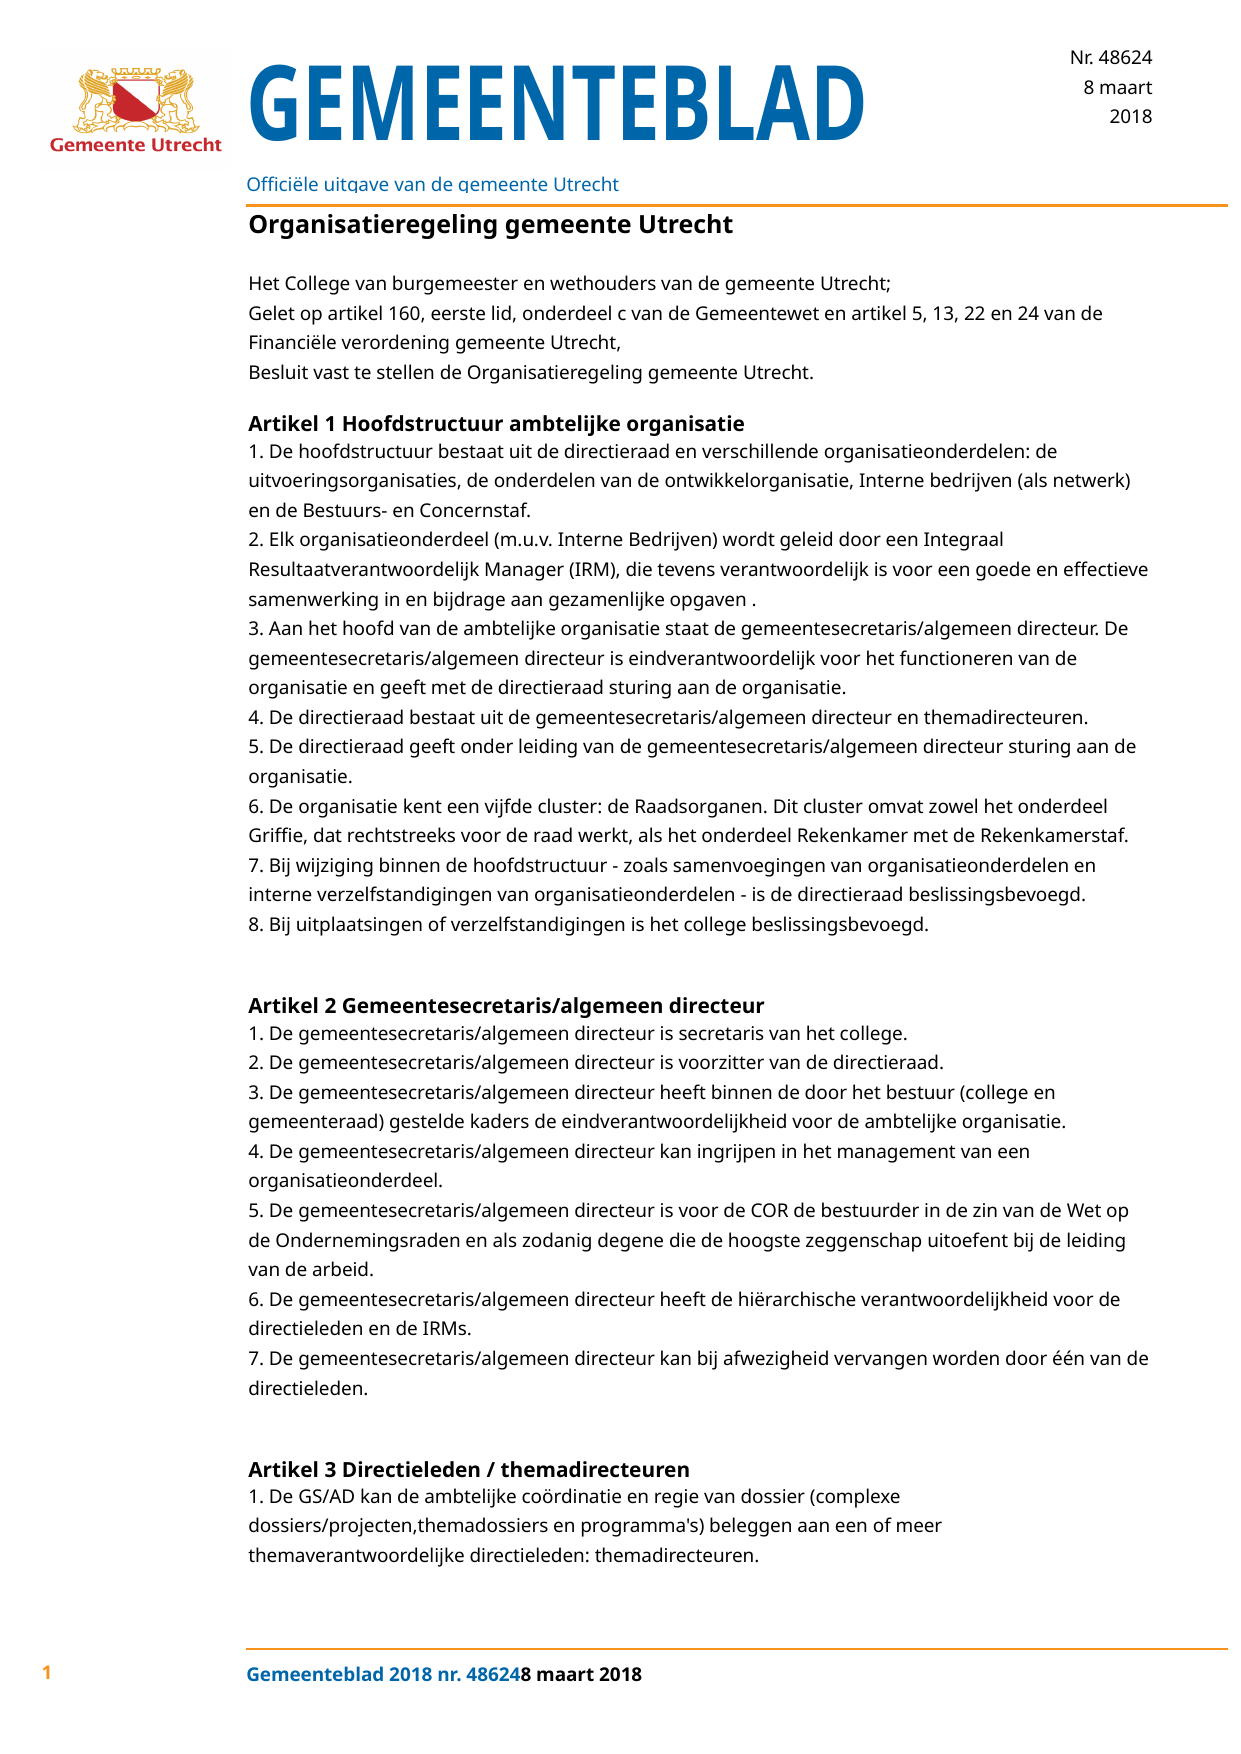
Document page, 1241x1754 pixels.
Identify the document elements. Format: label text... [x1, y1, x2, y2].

text 5. De directieraad geeft onder leiding van de gemeentesecretaris/algemeen directeur sturing aan de organisatie. [248, 734, 1152, 789]
text 3. De gemeentesecretaris/algemeen directeur heeft binnen de door het bestuur (college en gemeenteraad) gestelde kaders de eindverantwoordelijkheid voor de ambtelijke organisatie. [248, 1079, 1152, 1134]
text 5. De gemeentesecretaris/algemeen directeur is voor de COR de bestuurder in de zin van de Wet op de Ondernemingsraden en als zodanig degene die de hoogste zeggenschap uitoefent bij de leiding van de arbeid. [248, 1197, 1152, 1282]
text Gelet op artikel 160, eerste lid, onderdeel c van de Gemeentewet en artikel 5, 13, 22 en 24 van de Financiële verordening gemeente Utrecht, [248, 300, 1152, 355]
text 7. De gemeentesecretaris/algemeen directeur kan bij afwezigheid vervangen worden door één van de directieleden. [248, 1345, 1152, 1400]
text 7. Bij wijziging binnen de hoofdstructuur - zoals samenvoegingen van organisatieonderdelen en interne verzelfstandigingen van organisatieonderdelen - is de directieraad beslissingsbevoegd. [248, 852, 1152, 907]
text 4. De directieraad bestaat uit de gemeentesecretaris/algemeen directeur en themadirecteuren. [248, 704, 1152, 730]
text Artikel 2 Gemeentesecretaris/algemeen directeur [248, 991, 1152, 1020]
picture [41, 47, 231, 172]
text Artikel 3 Directieleden / themadirecteuren [248, 1455, 1152, 1483]
text 1. De hoofdstructuur bestaat uit de directieraad en verschillende organisatieonderdelen: de uitvoeringsorganisaties, de onderdelen van de ontwikkelorganisatie, Interne bedrijven (als netwerk) en de Bestuurs- en Concernstaf. [248, 438, 1152, 523]
text Besluit vast te stellen de Organisatieregeling gemeente Utrecht. [248, 359, 1152, 385]
text 4. De gemeentesecretaris/algemeen directeur kan ingrijpen in het management van een organisatieonderdeel. [248, 1138, 1152, 1193]
text 2. Elk organisatieonderdeel (m.u.v. Interne Bedrijven) wordt geleid door een Integraal Resultaatverantwoordelijk Manager (IRM), die tevens verantwoordelijk is voor een goede en effectieve samenwerking in en bijdrage aan gezamenlijke opgaven . [248, 527, 1152, 612]
text 1. De GS/AD kan de ambtelijke coördinatie en regie van dossier (complexe dossiers/projecten,themadossiers en programma's) beleggen aan een of meer themaverantwoordelijke directieleden: themadirecteuren. [248, 1483, 1152, 1568]
text 8. Bij uitplaatsingen of verzelfstandigingen is het college beslissingsbevoegd. [248, 911, 1152, 937]
text Organisatieregeling gemeente Utrecht [248, 207, 1152, 241]
text 3. Aan het hoofd van de ambtelijke organisatie staat de gemeentesecretaris/algemeen directeur. De gemeentesecretaris/algemeen directeur is eindverantwoordelijk voor het functioneren van de organisatie en geeft met de directieraad sturing aan de organisatie. [248, 615, 1152, 700]
text 2. De gemeentesecretaris/algemeen directeur is voorzitter van de directieraad. [248, 1049, 1152, 1075]
text Artikel 1 Hoofdstructuur ambtelijke organisatie [248, 409, 1152, 438]
text 6. De organisatie kent een vijfde cluster: de Raadsorganen. Dit cluster omvat zowel het onderdeel Griffie, dat rechtstreeks voor de raad werkt, als het onderdeel Rekenkamer met de Rekenkamerstaf. [248, 793, 1152, 848]
text 6. De gemeentesecretaris/algemeen directeur heeft de hiërarchische verantwoordelijkheid voor de directieleden en de IRMs. [248, 1286, 1152, 1341]
text 1. De gemeentesecretaris/algemeen directeur is secretaris van het college. [248, 1020, 1152, 1045]
text Het College van burgemeester en wethouders van de gemeente Utrecht; [248, 270, 1152, 296]
